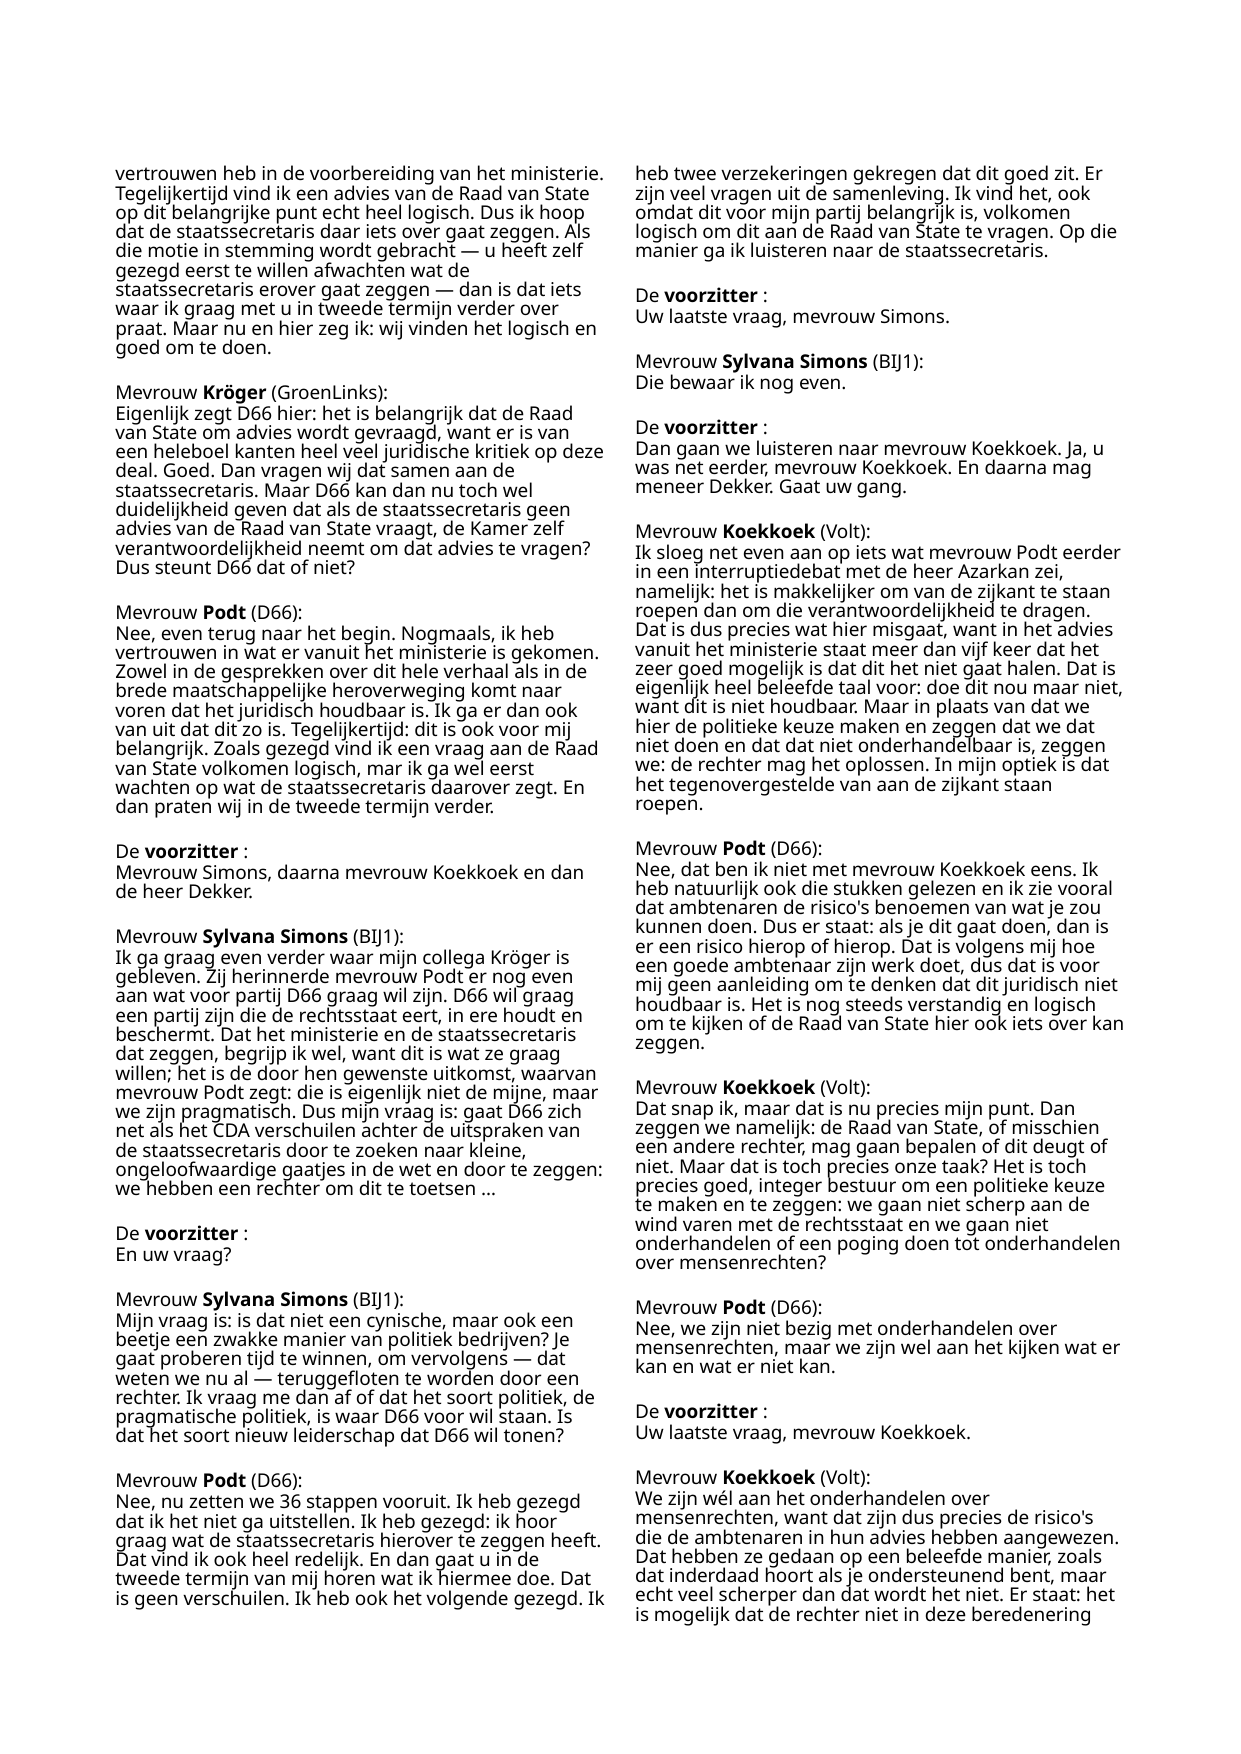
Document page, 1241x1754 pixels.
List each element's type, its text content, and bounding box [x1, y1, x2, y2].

text Mevrouw Simons, daarna mevrouw Koekkoek en dan de heer Dekker. [115, 864, 605, 902]
text Mevrouw Podt (D66): [115, 599, 605, 624]
text Nee, nu zetten we 36 stappen vooruit. Ik heb gezegd dat ik het niet ga uitstellen. Ik heb gezegd: ik hoor graag wat de staatssecretaris hierover te zeggen heeft. Dat vind ik ook heel redelijk. En dan gaat u in de tweede termijn van mij horen wat ik hiermee doe. Dat is geen verschuilen. Ik heb ook het volgende gezegd. Ik [115, 1493, 605, 1609]
text Mevrouw Koekkoek (Volt): [635, 1464, 1125, 1490]
text vertrouwen heb in de voorbereiding van het ministerie. Tegelijkertijd vind ik een advies van de Raad van State op dit belangrijke punt echt heel logisch. Dus ik hoop dat de staatssecretaris daar iets over gaat zeggen. Als die motie in stemming wordt gebracht — u heeft zelf gezegd eerst te willen afwachten wat de staatssecretaris erover gaat zeggen — dan is dat iets waar ik graag met u in tweede termijn verder over praat. Maar nu en hier zeg ik: wij vinden het logisch en goed om te doen. [115, 165, 605, 358]
text Mevrouw Sylvana Simons (BIJ1): [115, 923, 605, 949]
text Ik sloeg net even aan op iets wat mevrouw Podt eerder in een interruptiedebat met de heer Azarkan zei, namelijk: het is makkelijker om van de zijkant te staan roepen dan om die verantwoordelijkheid te dragen. Dat is dus precies wat hier misgaat, want in het advies vanuit het ministerie staat meer dan vijf keer dat het zeer goed mogelijk is dat dit het niet gaat halen. Dat is eigenlijk heel beleefde taal voor: doe dit nou maar niet, want dit is niet houdbaar. Maar in plaats van dat we hier de politieke keuze maken en zeggen dat we dat niet doen en dat dat niet onderhandelbaar is, zeggen we: de rechter mag het oplossen. In mijn optiek is dat het tegenovergestelde van aan de zijkant staan roepen. [635, 544, 1125, 814]
text Dat snap ik, maar dat is nu precies mijn punt. Dan zeggen we namelijk: de Raad van State, of misschien een andere rechter, mag gaan bepalen of dit deugt of niet. Maar dat is toch precies onze taak? Het is toch precies goed, integer bestuur om een politieke keuze te maken en te zeggen: we gaan niet scherp aan de wind varen met de rechtsstaat en we gaan niet onderhandelen of een poging doen tot onderhandelen over mensenrechten? [635, 1100, 1125, 1273]
text Mevrouw Kröger (GroenLinks): [115, 379, 605, 404]
text Dan gaan we luisteren naar mevrouw Koekkoek. Ja, u was net eerder, mevrouw Koekkoek. En daarna mag meneer Dekker. Gaat uw gang. [635, 440, 1125, 498]
text We zijn wél aan het onderhandelen over mensenrechten, want dat zijn dus precies de risico's die de ambtenaren in hun advies hebben aangewezen. Dat hebben ze gedaan op een beleefde manier, zoals dat inderdaad hoort als je ondersteunend bent, maar echt veel scherper dan dat wordt het niet. Er staat: het is mogelijk dat de rechter niet in deze beredenering [635, 1490, 1125, 1625]
text Eigenlijk zegt D66 hier: het is belangrijk dat de Raad van State om advies wordt gevraagd, want er is van een heleboel kanten heel veel juridische kritiek op deze deal. Goed. Dan vragen wij dat samen aan de staatssecretaris. Maar D66 kan dan nu toch wel duidelijkheid geven dat als de staatssecretaris geen advies van de Raad van State vraagt, de Kamer zelf verantwoordelijkheid neemt om dat advies te vragen? Dus steunt D66 dat of niet? [115, 404, 605, 578]
text Die bewaar ik nog even. [635, 374, 1125, 393]
text Mijn vraag is: is dat niet een cynische, maar ook een beetje een zwakke manier van politiek bedrijven? Je gaat proberen tijd te winnen, om vervolgens — dat weten we nu al — teruggefloten te worden door een rechter. Ik vraag me dan af of dat het soort politiek, de pragmatische politiek, is waar D66 voor wil staan. Is dat het soort nieuw leiderschap dat D66 wil tonen? [115, 1312, 605, 1447]
text heb twee verzekeringen gekregen dat dit goed zit. Er zijn veel vragen uit de samenleving. Ik vind het, ook omdat dit voor mijn partij belangrijk is, volkomen logisch om dit aan de Raad van State te vragen. Op die manier ga ik luisteren naar de staatssecretaris. [635, 165, 1125, 262]
text Ik ga graag even verder waar mijn collega Kröger is gebleven. Zij herinnerde mevrouw Podt er nog even aan wat voor partij D66 graag wil zijn. D66 wil graag een partij zijn die de rechtsstaat eert, in ere houdt en beschermt. Dat het ministerie en de staatssecretaris dat zeggen, begrijp ik wel, want dit is wat ze graag willen; het is de door hen gewenste uitkomst, waarvan mevrouw Podt zegt: die is eigenlijk niet de mijne, maar we zijn pragmatisch. Dus mijn vraag is: gaat D66 zich net als het CDA verschuilen achter de uitspraken van de staatssecretaris door te zoeken naar kleine, ongeloofwaardige gaatjes in de wet en door te zeggen: we hebben een rechter om dit te toetsen … [115, 949, 605, 1199]
text Mevrouw Podt (D66): [635, 835, 1125, 861]
text Mevrouw Koekkoek (Volt): [635, 1074, 1125, 1100]
text Mevrouw Podt (D66): [115, 1468, 605, 1493]
text Mevrouw Sylvana Simons (BIJ1): [635, 348, 1125, 374]
text Nee, even terug naar het begin. Nogmaals, ik heb vertrouwen in wat er vanuit het ministerie is gekomen. Zowel in de gesprekken over dit hele verhaal als in de brede maatschappelijke heroverweging komt naar voren dat het juridisch houdbaar is. Ik ga er dan ook van uit dat dit zo is. Tegelijkertijd: dit is ook voor mij belangrijk. Zoals gezegd vind ik een vraag aan de Raad van State volkomen logisch, mar ik ga wel eerst wachten op wat de staatssecretaris daarover zegt. En dan praten wij in de tweede termijn verder. [115, 624, 605, 817]
text Mevrouw Koekkoek (Volt): [635, 518, 1125, 544]
text Nee, we zijn niet bezig met onderhandelen over mensenrechten, maar we zijn wel aan het kijken wat er kan en wat er niet kan. [635, 1320, 1125, 1378]
text Nee, dat ben ik niet met mevrouw Koekkoek eens. Ik heb natuurlijk ook die stukken gelezen en ik zie vooral dat ambtenaren de risico's benoemen van wat je zou kunnen doen. Dus er staat: als je dit gaat doen, dan is er een risico hierop of hierop. Dat is volgens mij hoe een goede ambtenaar zijn werk doet, dus dat is voor mij geen aanleiding om te denken dat dit juridisch niet houdbaar is. Het is nog steeds verstandig en logisch om te kijken of de Raad van State hier ook iets over kan zeggen. [635, 861, 1125, 1053]
text De voorzitter : [115, 838, 605, 864]
text Uw laatste vraag, mevrouw Koekkoek. [635, 1424, 1125, 1443]
text En uw vraag? [115, 1246, 605, 1265]
text De voorzitter : [115, 1220, 605, 1246]
text Mevrouw Podt (D66): [635, 1294, 1125, 1320]
text Uw laatste vraag, mevrouw Simons. [635, 308, 1125, 327]
text Mevrouw Sylvana Simons (BIJ1): [115, 1286, 605, 1312]
text De voorzitter : [635, 414, 1125, 440]
text De voorzitter : [635, 282, 1125, 308]
text De voorzitter : [635, 1398, 1125, 1424]
